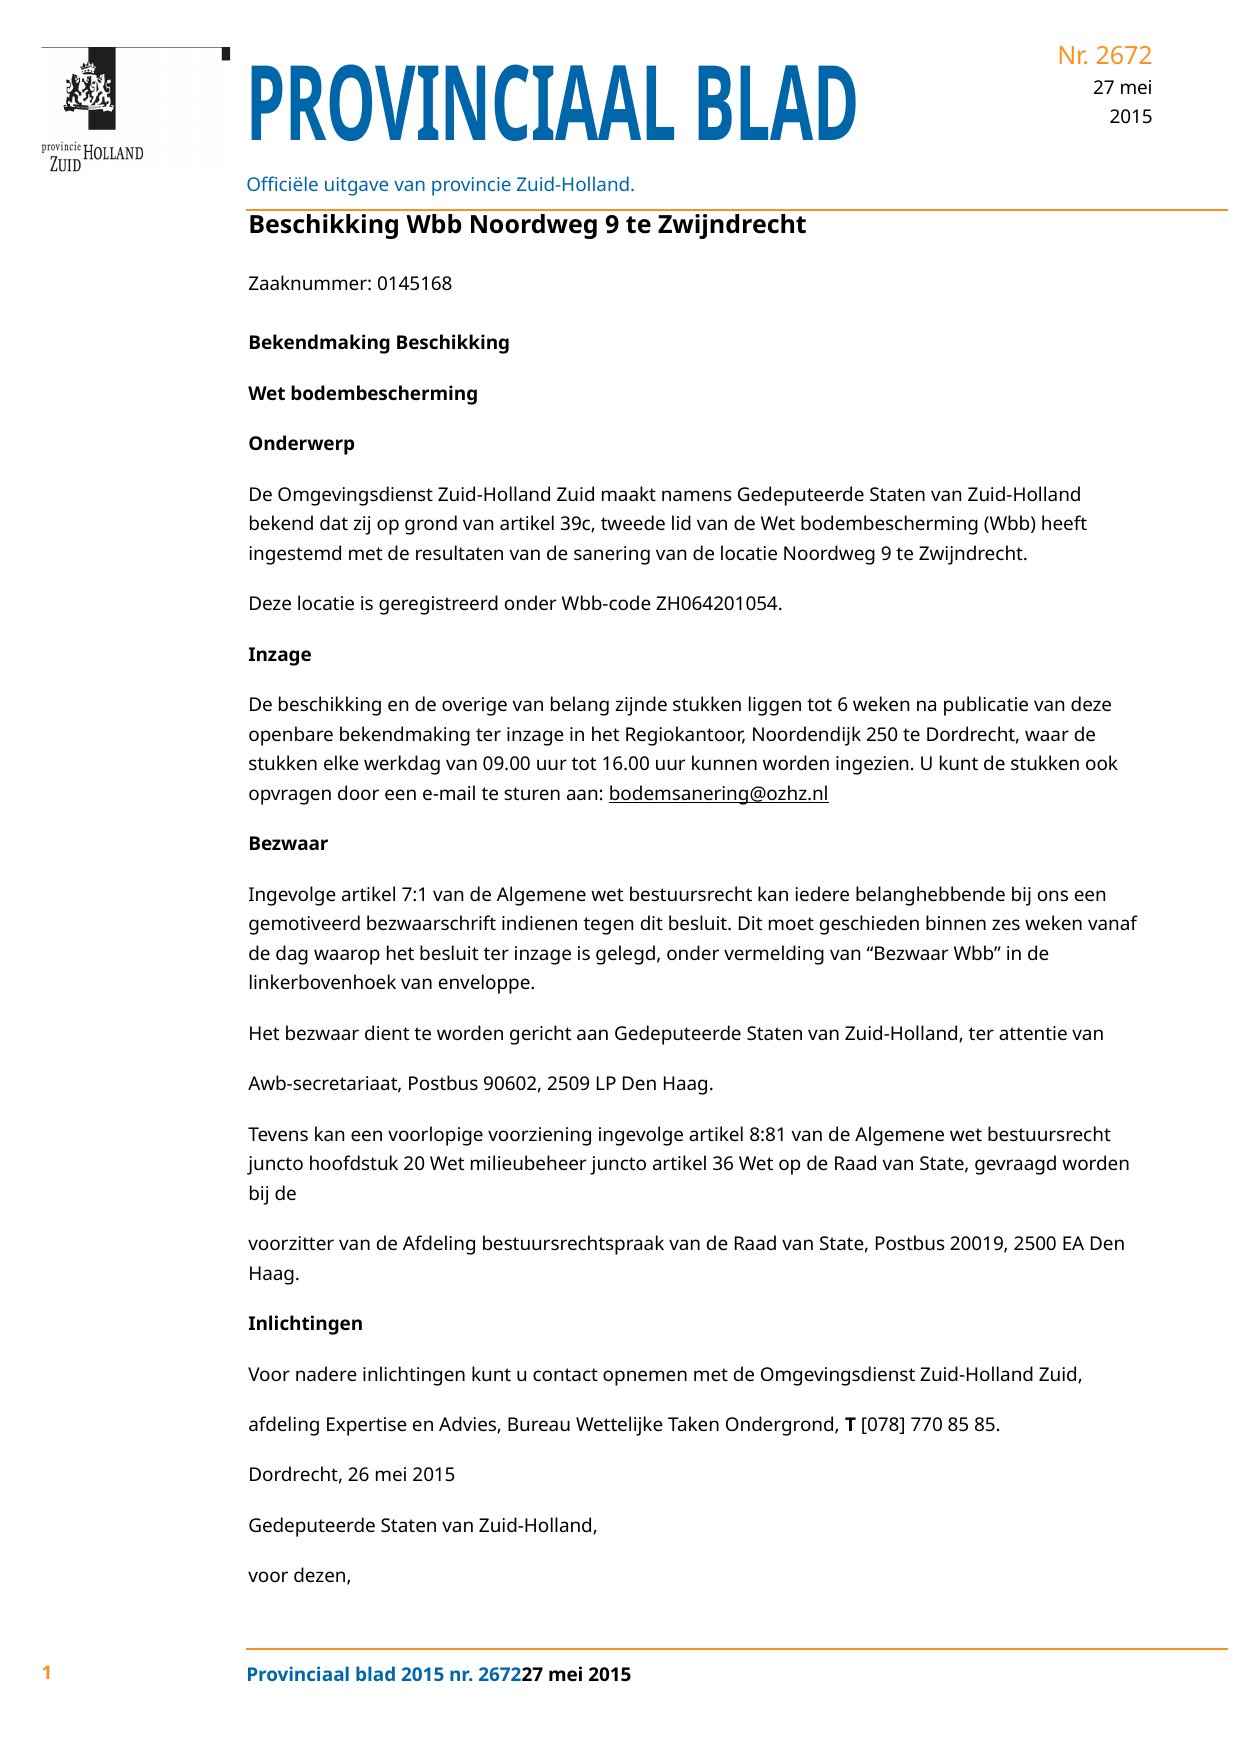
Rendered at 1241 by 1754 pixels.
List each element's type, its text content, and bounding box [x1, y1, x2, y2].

text Bekendmaking Beschikking [248, 329, 1152, 355]
text De beschikking en de overige van belang zijnde stukken liggen tot 6 weken na publicatie van deze openbare bekendmaking ter inzage in het Regiokantoor, Noordendijk 250 te Dordrecht, waar de stukken elke werkdag van 09.00 uur tot 16.00 uur kunnen worden ingezien. U kunt de stukken ook opvragen door een e-mail te sturen aan: bodemsanering@ozhz.nl [248, 691, 1152, 806]
text afdeling Expertise en Advies, Bureau Wettelijke Taken Ondergrond, T [078] 770 85 85. [248, 1411, 1152, 1437]
text Het bezwaar dient te worden gericht aan Gedeputeerde Staten van Zuid-Holland, ter attentie van [248, 1020, 1152, 1046]
text Ingevolge artikel 7:1 van de Algemene wet bestuursrecht kan iedere belanghebbende bij ons een gemotiveerd bezwaarschrift indienen tegen dit besluit. Dit moet geschieden binnen zes weken vanaf de dag waarop het besluit ter inzage is gelegd, onder vermelding van “Bezwaar Wbb” in de linkerbovenhoek van enveloppe. [248, 881, 1152, 995]
text Voor nadere inlichtingen kunt u contact opnemen met de Omgevingsdienst Zuid-Holland Zuid, [248, 1361, 1152, 1386]
text voorzitter van de Afdeling bestuursrechtspraak van de Raad van State, Postbus 20019, 2500 EA Den Haag. [248, 1230, 1152, 1286]
text Wet bodembescherming [248, 380, 1152, 406]
text Gedeputeerde Staten van Zuid-Holland, [248, 1512, 1152, 1538]
text Inlichtingen [248, 1310, 1152, 1336]
text Bezwaar [248, 830, 1152, 856]
text Onderwerp [248, 430, 1152, 456]
text De Omgevingsdienst Zuid-Holland Zuid maakt namens Gedeputeerde Staten van Zuid-Holland bekend dat zij op grond van artikel 39c, tweede lid van de Wet bodembescherming (Wbb) heeft ingestemd met de resultaten van de sanering van de locatie Noordweg 9 te Zwijndrecht. [248, 481, 1152, 566]
text Beschikking Wbb Noordweg 9 te Zwijndrecht [248, 211, 1152, 241]
text Awb-secretariaat, Postbus 90602, 2509 LP Den Haag. [248, 1070, 1152, 1096]
text Zaaknummer: 0145168 [248, 270, 1152, 296]
text Tevens kan een voorlopige voorziening ingevolge artikel 8:81 van de Algemene wet bestuursrecht juncto hoofdstuk 20 Wet milieubeheer juncto artikel 36 Wet op de Raad van State, gevraagd worden bij de [248, 1121, 1152, 1206]
text Deze locatie is geregistreerd onder Wbb-code ZH064201054. [248, 590, 1152, 616]
text voor dezen, [248, 1562, 1152, 1588]
text Dordrecht, 26 mei 2015 [248, 1462, 1152, 1487]
picture [41, 47, 231, 172]
text Inzage [248, 641, 1152, 666]
